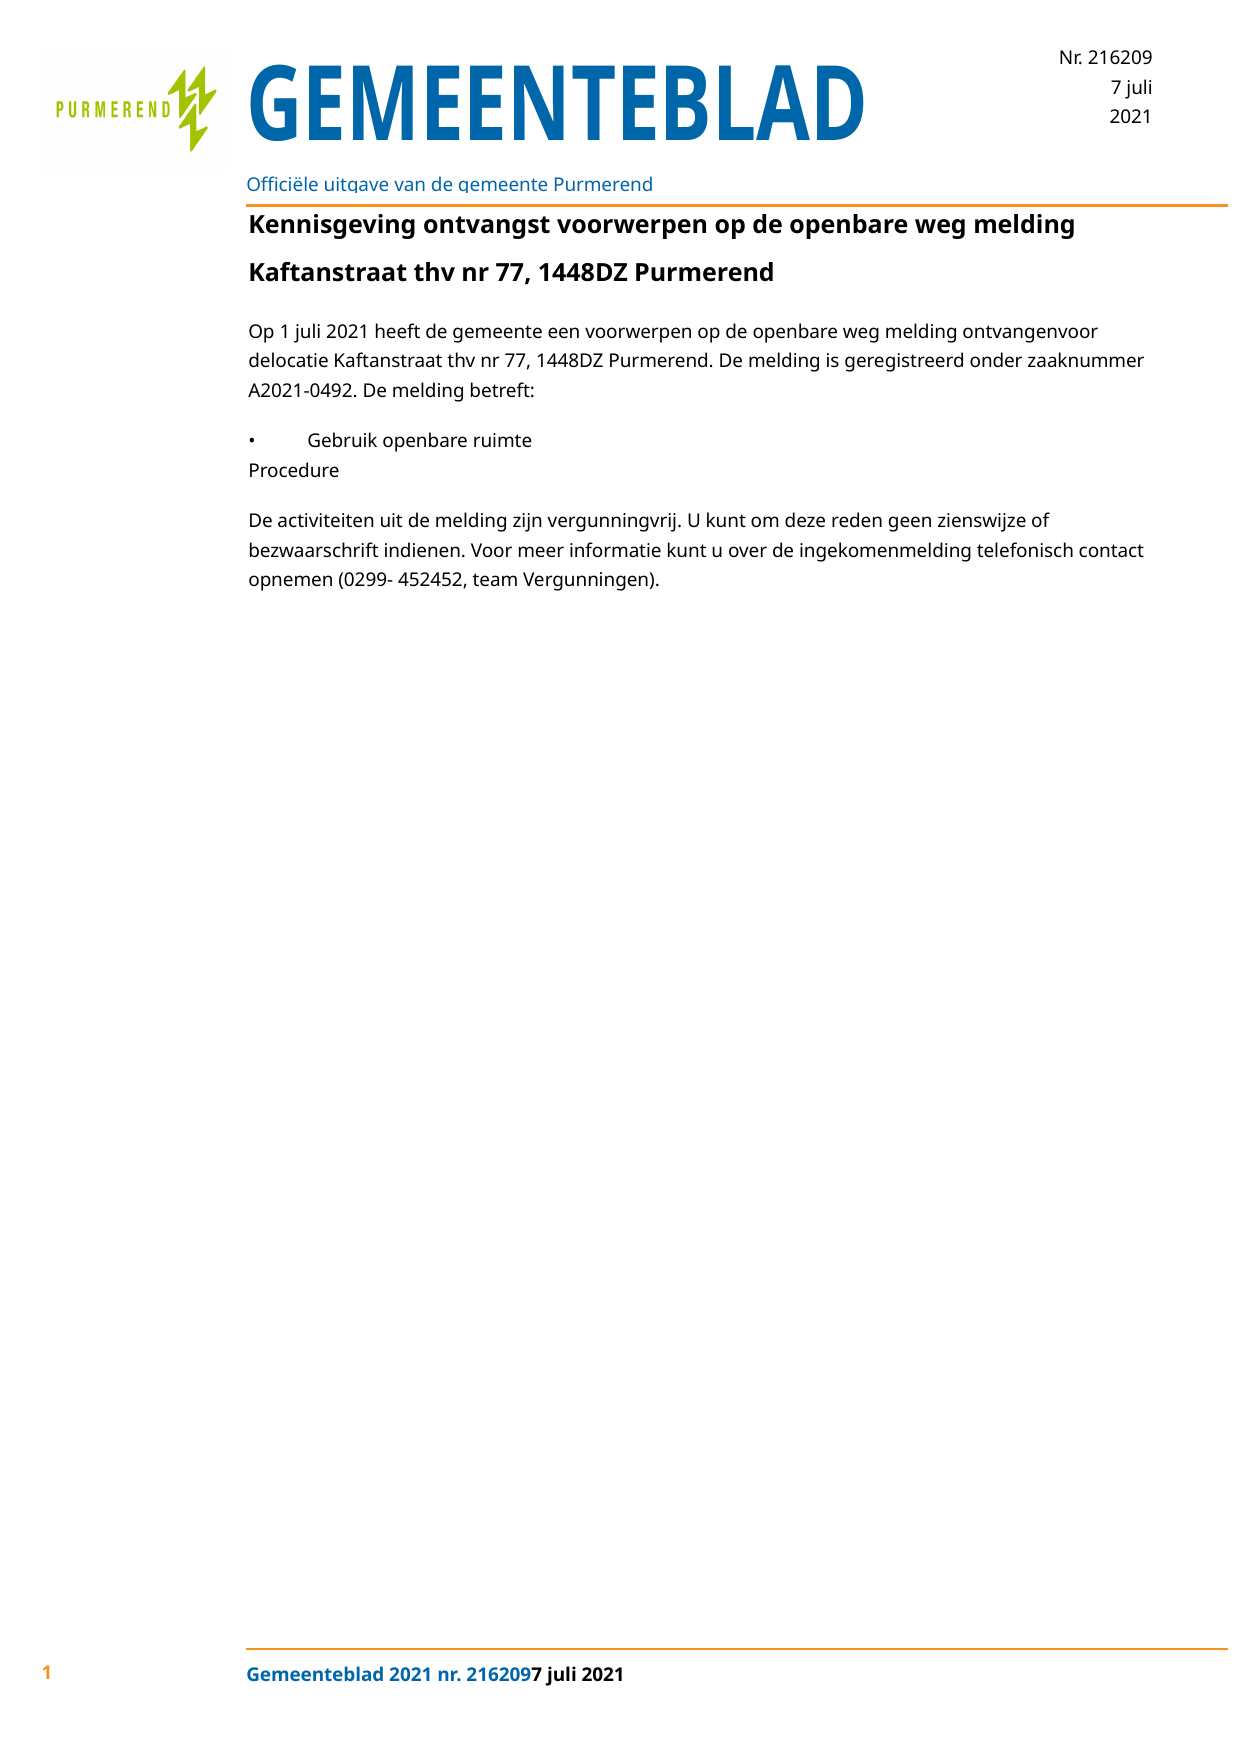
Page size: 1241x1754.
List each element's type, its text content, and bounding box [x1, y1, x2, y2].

text De activiteiten uit de melding zijn vergunningvrij. U kunt om deze reden geen zienswijze of bezwaarschrift indienen. Voor meer informatie kunt u over de ingekomenmelding telefonisch contact opnemen (0299- 452452, team Vergunningen). [248, 507, 1152, 592]
text Procedure [248, 457, 1152, 483]
list Gebruik openbare ruimte [248, 427, 1152, 453]
picture [41, 47, 231, 172]
text Op 1 juli 2021 heeft de gemeente een voorwerpen op de openbare weg melding ontvangenvoor delocatie Kaftanstraat thv nr 77, 1448DZ Purmerend. De melding is geregistreerd onder zaaknummer A2021-0492. De melding betreft: [248, 318, 1152, 403]
text Kennisgeving ontvangst voorwerpen op de openbare weg melding Kaftanstraat thv nr 77, 1448DZ Purmerend [248, 207, 1152, 288]
